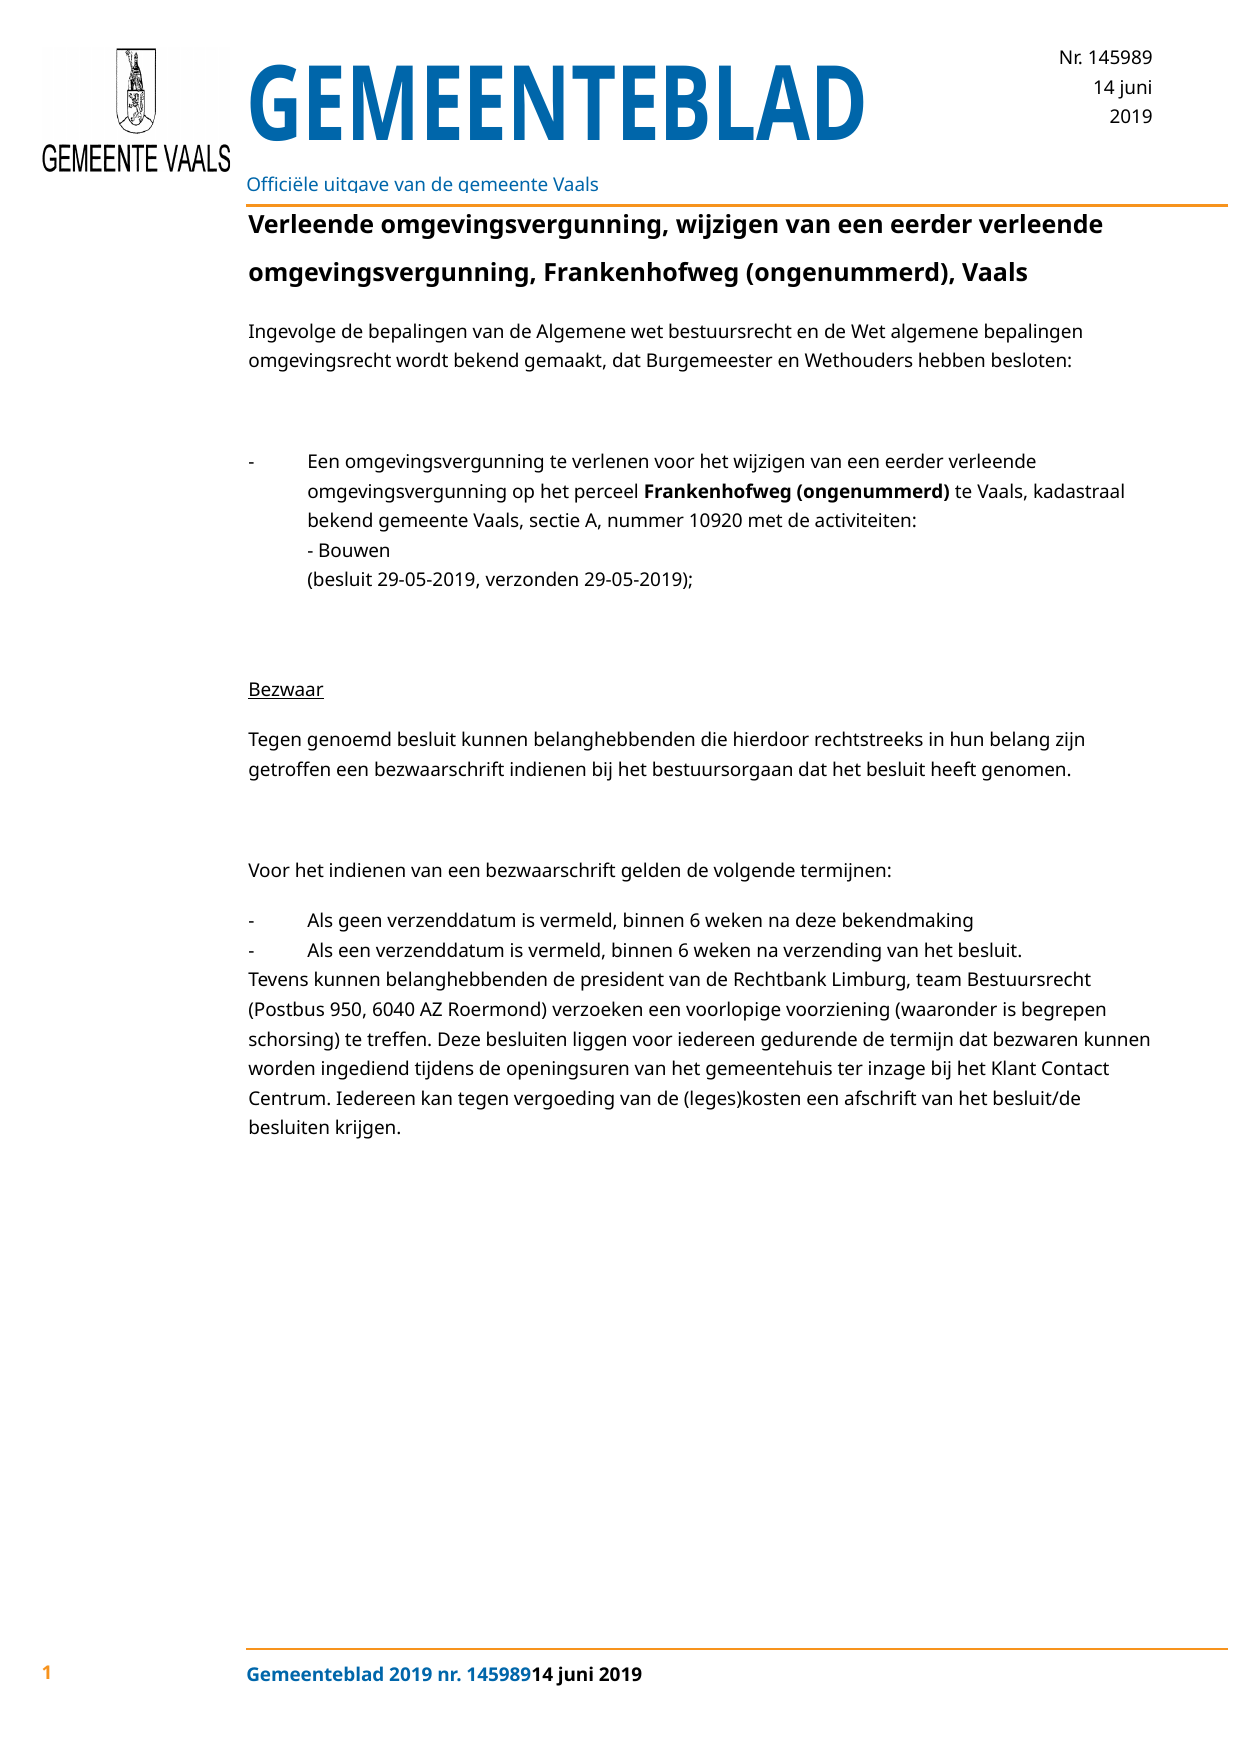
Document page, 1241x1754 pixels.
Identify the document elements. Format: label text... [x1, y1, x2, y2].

text Voor het indienen van een bezwaarschrift gelden de volgende termijnen: [248, 857, 1152, 883]
text Tevens kunnen belanghebbenden de president van de Rechtbank Limburg, team Bestuursrecht (Postbus 950, 6040 AZ Roermond) verzoeken een voorlopige voorziening (waaronder is begrepen schorsing) te treffen. Deze besluiten liggen voor iedereen gedurende de termijn dat bezwaren kunnen worden ingediend tijdens de openingsuren van het gemeentehuis ter inzage bij het Klant Contact Centrum. Iedereen kan tegen vergoeding van de (leges)kosten een afschrift van het besluit/de besluiten krijgen. [248, 967, 1152, 1140]
list - Bouwen [248, 537, 1152, 563]
text Bezwaar [248, 676, 1152, 702]
text Tegen genoemd besluit kunnen belanghebbenden die hierdoor rechtstreeks in hun belang zijn getroffen een bezwaarschrift indienen bij het bestuursorgaan dat het besluit heeft genomen. [248, 727, 1152, 782]
list Een omgevingsvergunning te verlenen voor het wijzigen van een eerder verleende omgevingsvergunning op het perceel Frankenhofweg (ongenummerd) te Vaals, kadastraal bekend gemeente Vaals, sectie A, nummer 10920 met de activiteiten: [248, 448, 1152, 533]
text Ingevolge de bepalingen van de Algemene wet bestuursrecht en de Wet algemene bepalingen omgevingsrecht wordt bekend gemaakt, dat Burgemeester en Wethouders hebben besloten: [248, 318, 1152, 373]
picture [41, 47, 231, 172]
list Als een verzenddatum is vermeld, binnen 6 weken na verzending van het besluit. [248, 937, 1152, 963]
text Verleende omgevingsvergunning, wijzigen van een eerder verleende omgevingsvergunning, Frankenhofweg (ongenummerd), Vaals [248, 207, 1152, 288]
list Als geen verzenddatum is vermeld, binnen 6 weken na deze bekendmaking [248, 907, 1152, 933]
list (besluit 29-05-2019, verzonden 29-05-2019); [248, 567, 1152, 592]
